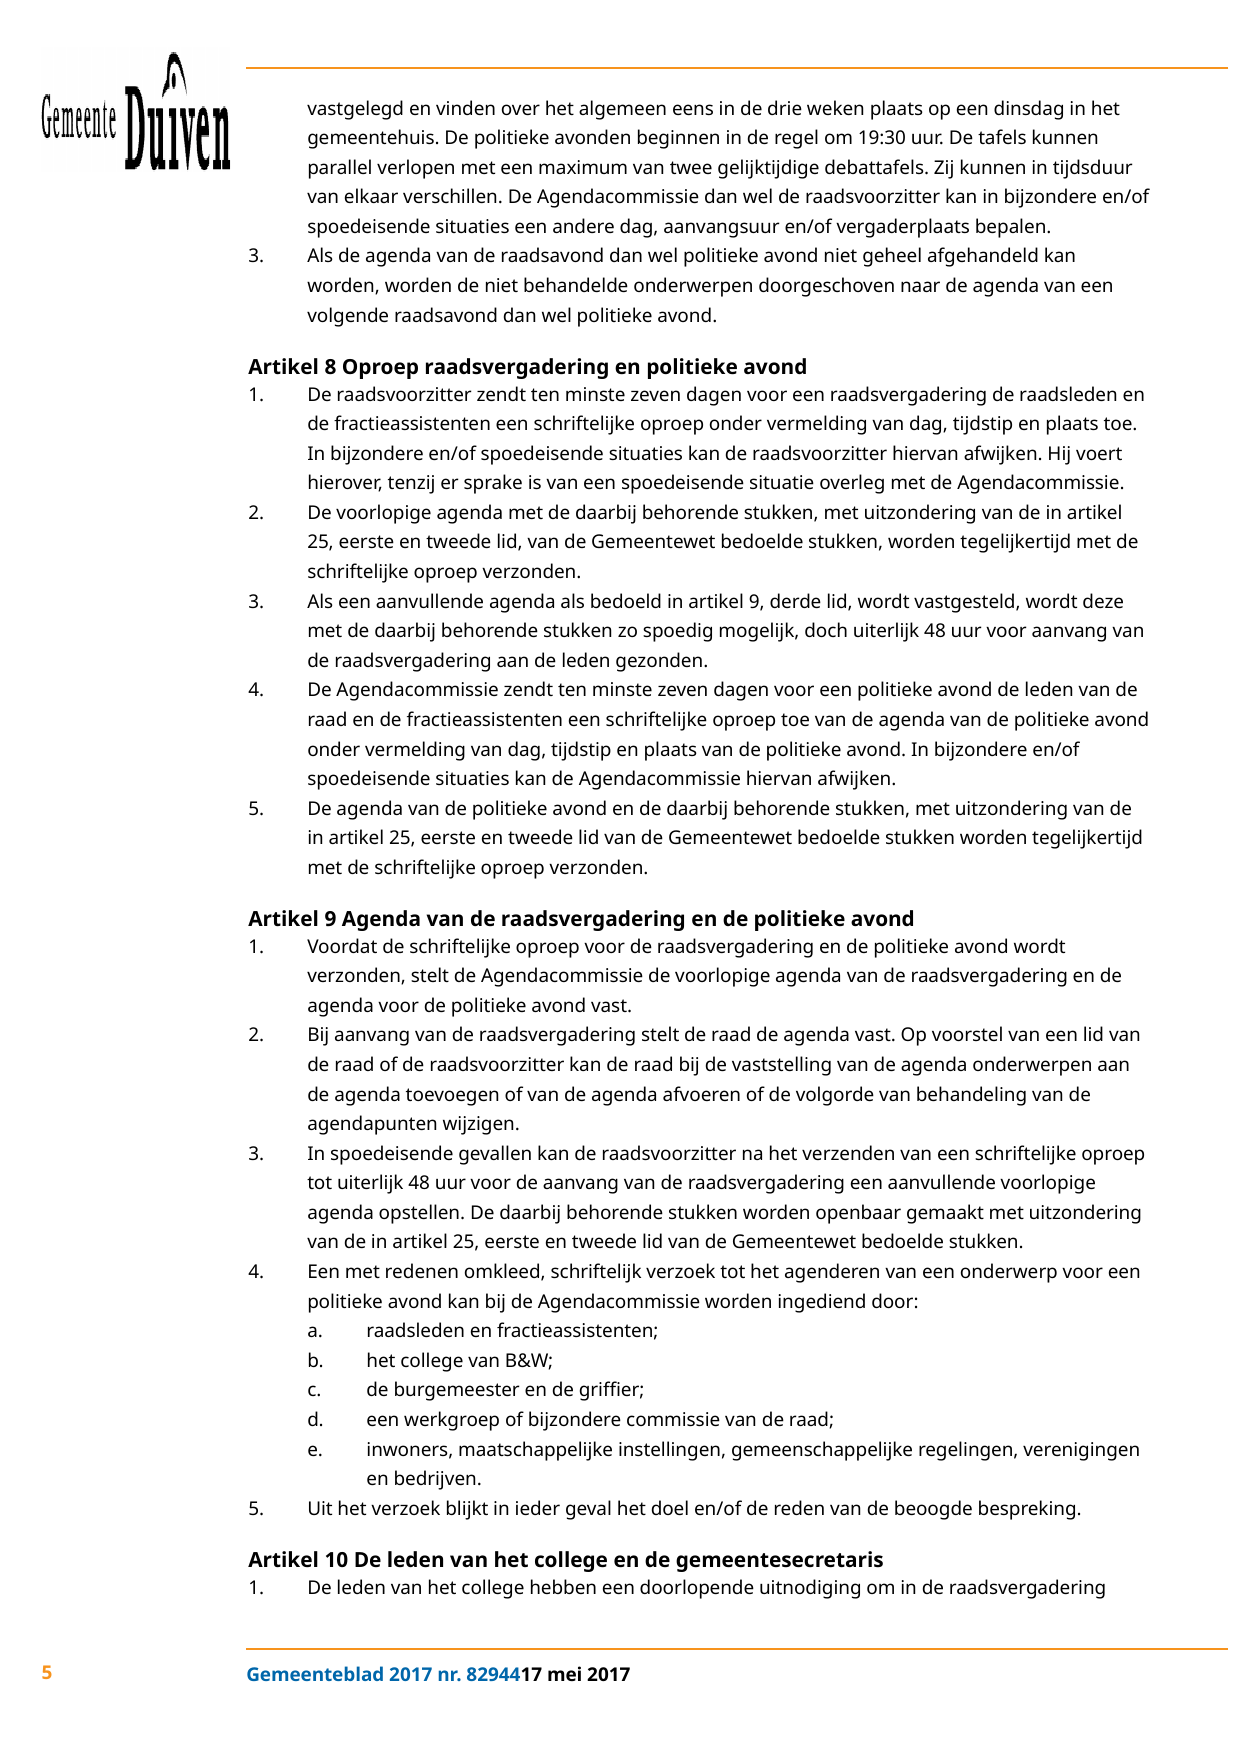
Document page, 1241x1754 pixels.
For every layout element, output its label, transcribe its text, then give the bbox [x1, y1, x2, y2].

list vastgelegd en vinden over het algemeen eens in de drie weken plaats op een dinsdag in het gemeentehuis. De politieke avonden beginnen in de regel om 19:30 uur. De tafels kunnen parallel verlopen met een maximum van twee gelijktijdige debattafels. Zij kunnen in tijdsduur van elkaar verschillen. De Agendacommissie dan wel de raadsvoorzitter kan in bijzondere en/of spoedeisende situaties een andere dag, aanvangsuur en/of vergaderplaats bepalen. [248, 95, 1152, 239]
list Voordat de schriftelijke oproep voor de raadsvergadering en de politieke avond wordt verzonden, stelt de Agendacommissie de voorlopige agenda van de raadsvergadering en de agenda voor de politieke avond vast. [248, 933, 1152, 1018]
list Een met redenen omkleed, schriftelijk verzoek tot het agenderen van een onderwerp voor een politieke avond kan bij de Agendacommissie worden ingediend door: [248, 1258, 1152, 1314]
list De raadsvoorzitter zendt ten minste zeven dagen voor een raadsvergadering de raadsleden en de fractieassistenten een schriftelijke oproep onder vermelding van dag, tijdstip en plaats toe. In bijzondere en/of spoedeisende situaties kan de raadsvoorzitter hiervan afwijken. Hij voert hierover, tenzij er sprake is van een spoedeisende situatie overleg met de Agendacommissie. [248, 381, 1152, 495]
list Bij aanvang van de raadsvergadering stelt de raad de agenda vast. Op voorstel van een lid van de raad of de raadsvoorzitter kan de raad bij de vaststelling van de agenda onderwerpen aan de agenda toevoegen of van de agenda afvoeren of de volgorde van behandeling van de agendapunten wijzigen. [248, 1022, 1152, 1136]
list In spoedeisende gevallen kan de raadsvoorzitter na het verzenden van een schriftelijke oproep tot uiterlijk 48 uur voor de aanvang van de raadsvergadering een aanvullende voorlopige agenda opstellen. De daarbij behorende stukken worden openbaar gemaakt met uitzondering van de in artikel 25, eerste en tweede lid van de Gemeentewet bedoelde stukken. [248, 1140, 1152, 1254]
list Als een aanvullende agenda als bedoeld in artikel 9, derde lid, wordt vastgesteld, wordt deze met de daarbij behorende stukken zo spoedig mogelijk, doch uiterlijk 48 uur voor aanvang van de raadsvergadering aan de leden gezonden. [248, 588, 1152, 673]
list inwoners, maatschappelijke instellingen, gemeenschappelijke regelingen, verenigingen en bedrijven. [307, 1436, 1152, 1491]
list De agenda van de politieke avond en de daarbij behorende stukken, met uitzondering van de in artikel 25, eerste en tweede lid van de Gemeentewet bedoelde stukken worden tegelijkertijd met de schriftelijke oproep verzonden. [248, 795, 1152, 880]
text Artikel 9 Agenda van de raadsvergadering en de politieke avond [248, 904, 1152, 933]
picture [41, 47, 231, 172]
list Uit het verzoek blijkt in ieder geval het doel en/of de reden van de beoogde bespreking. [248, 1495, 1152, 1521]
list een werkgroep of bijzondere commissie van de raad; [307, 1406, 1152, 1432]
text Artikel 10 De leden van het college en de gemeentesecretaris [248, 1545, 1152, 1574]
list De voorlopige agenda met de daarbij behorende stukken, met uitzondering van de in artikel 25, eerste en tweede lid, van de Gemeentewet bedoelde stukken, worden tegelijkertijd met de schriftelijke oproep verzonden. [248, 499, 1152, 584]
list Als de agenda van de raadsavond dan wel politieke avond niet geheel afgehandeld kan worden, worden de niet behandelde onderwerpen doorgeschoven naar de agenda van een volgende raadsavond dan wel politieke avond. [248, 243, 1152, 328]
list raadsleden en fractieassistenten; [307, 1317, 1152, 1343]
list De leden van het college hebben een doorlopende uitnodiging om in de raadsvergadering [248, 1574, 1152, 1599]
text Artikel 8 Oproep raadsvergadering en politieke avond [248, 352, 1152, 381]
list de burgemeester en de griffier; [307, 1377, 1152, 1402]
list het college van B&W; [307, 1347, 1152, 1373]
list De Agendacommissie zendt ten minste zeven dagen voor een politieke avond de leden van de raad en de fractieassistenten een schriftelijke oproep toe van de agenda van de politieke avond onder vermelding van dag, tijdstip en plaats van de politieke avond. In bijzondere en/of spoedeisende situaties kan de Agendacommissie hiervan afwijken. [248, 677, 1152, 791]
